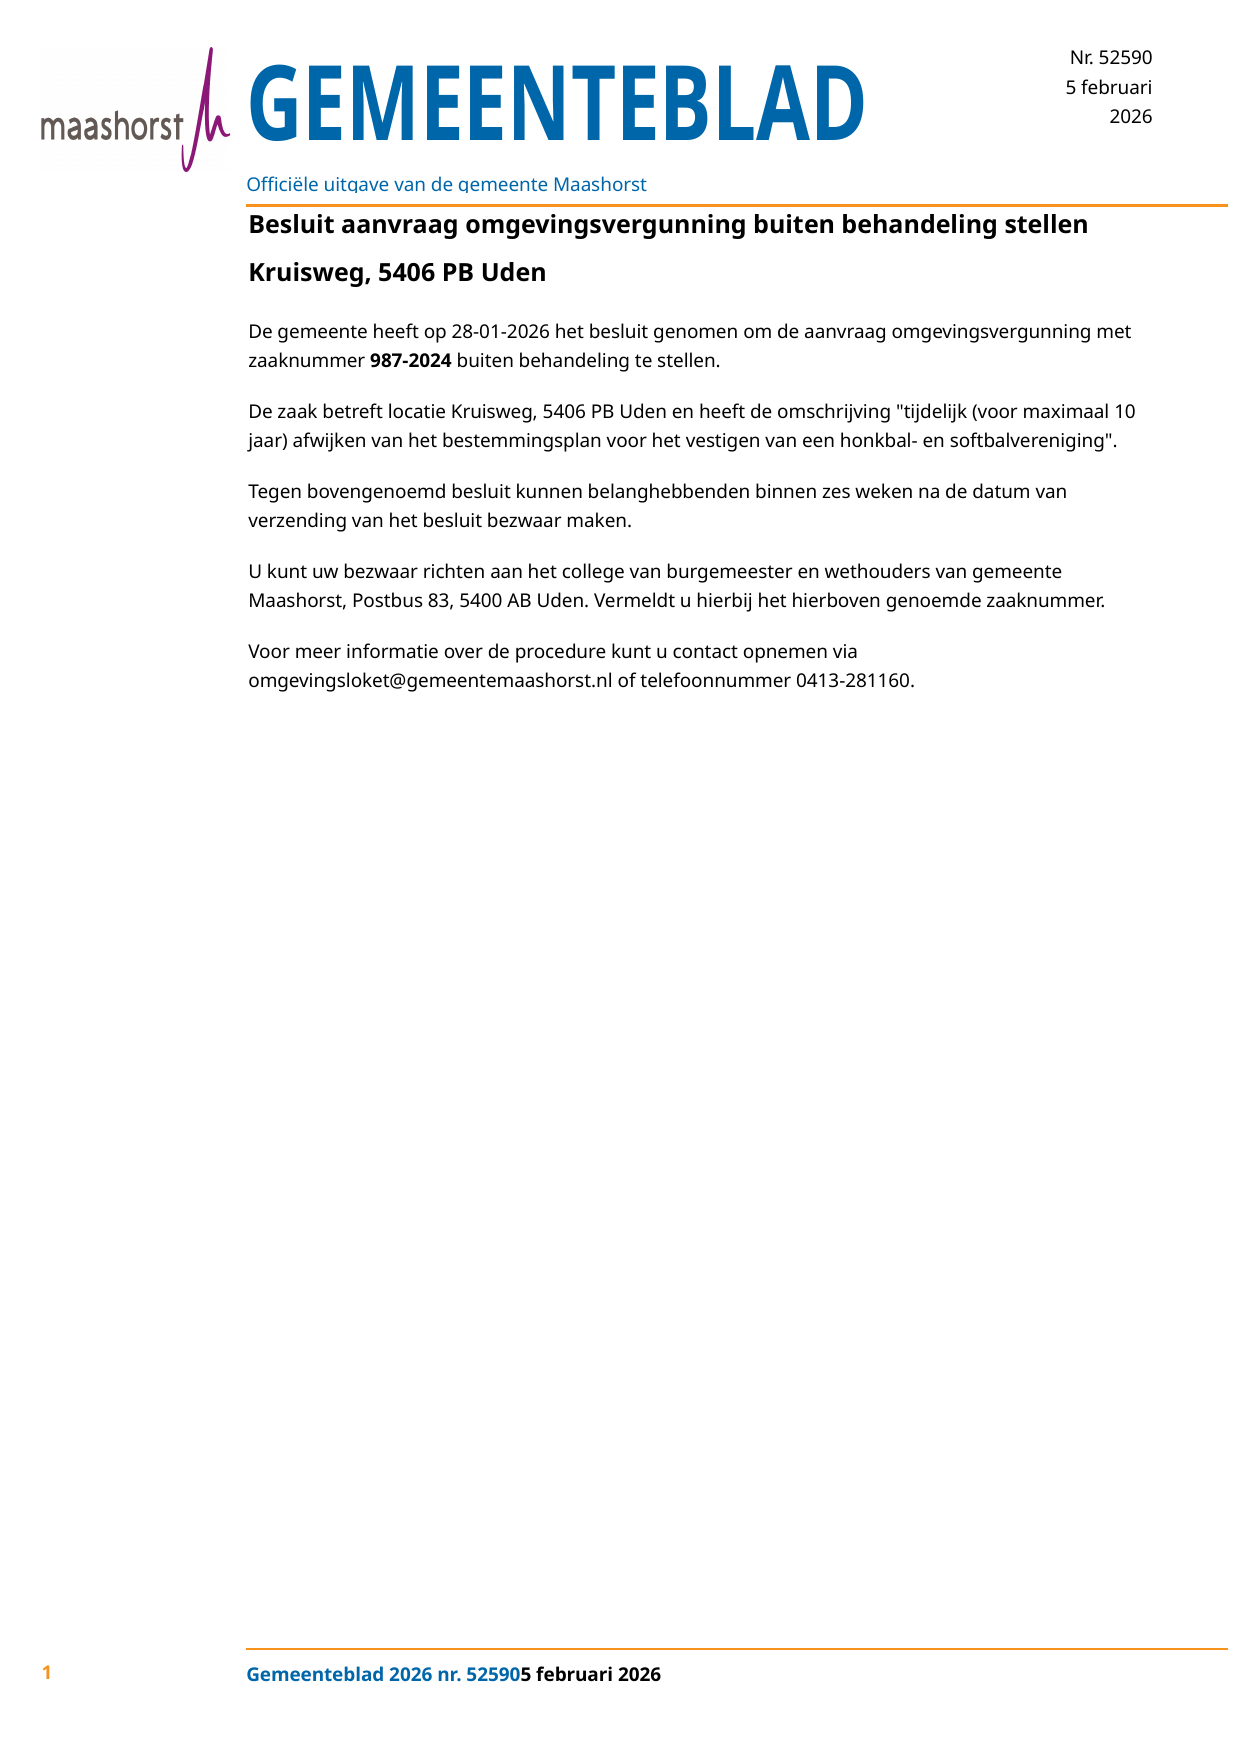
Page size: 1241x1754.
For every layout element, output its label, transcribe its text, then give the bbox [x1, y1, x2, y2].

text Besluit aanvraag omgevingsvergunning buiten behandeling stellen Kruisweg, 5406 PB Uden [248, 207, 1152, 288]
text U kunt uw bezwaar richten aan het college van burgemeester en wethouders van gemeente Maashorst, Postbus 83, 5400 AB Uden. Vermeldt u hierbij het hierboven genoemde zaaknummer. [248, 558, 1152, 613]
text Voor meer informatie over de procedure kunt u contact opnemen via omgevingsloket@gemeentemaashorst.nl of telefoonnummer 0413-281160. [248, 638, 1152, 693]
text De gemeente heeft op 28-01-2026 het besluit genomen om de aanvraag omgevingsvergunning met zaaknummer 987-2024 buiten behandeling te stellen. [248, 318, 1152, 373]
text De zaak betreft locatie Kruisweg, 5406 PB Uden en heeft de omschrijving "tijdelijk (voor maximaal 10 jaar) afwijken van het bestemmingsplan voor het vestigen van een honkbal- en softbalvereniging". [248, 398, 1152, 453]
picture [41, 47, 231, 172]
text Tegen bovengenoemd besluit kunnen belanghebbenden binnen zes weken na de datum van verzending van het besluit bezwaar maken. [248, 478, 1152, 533]
